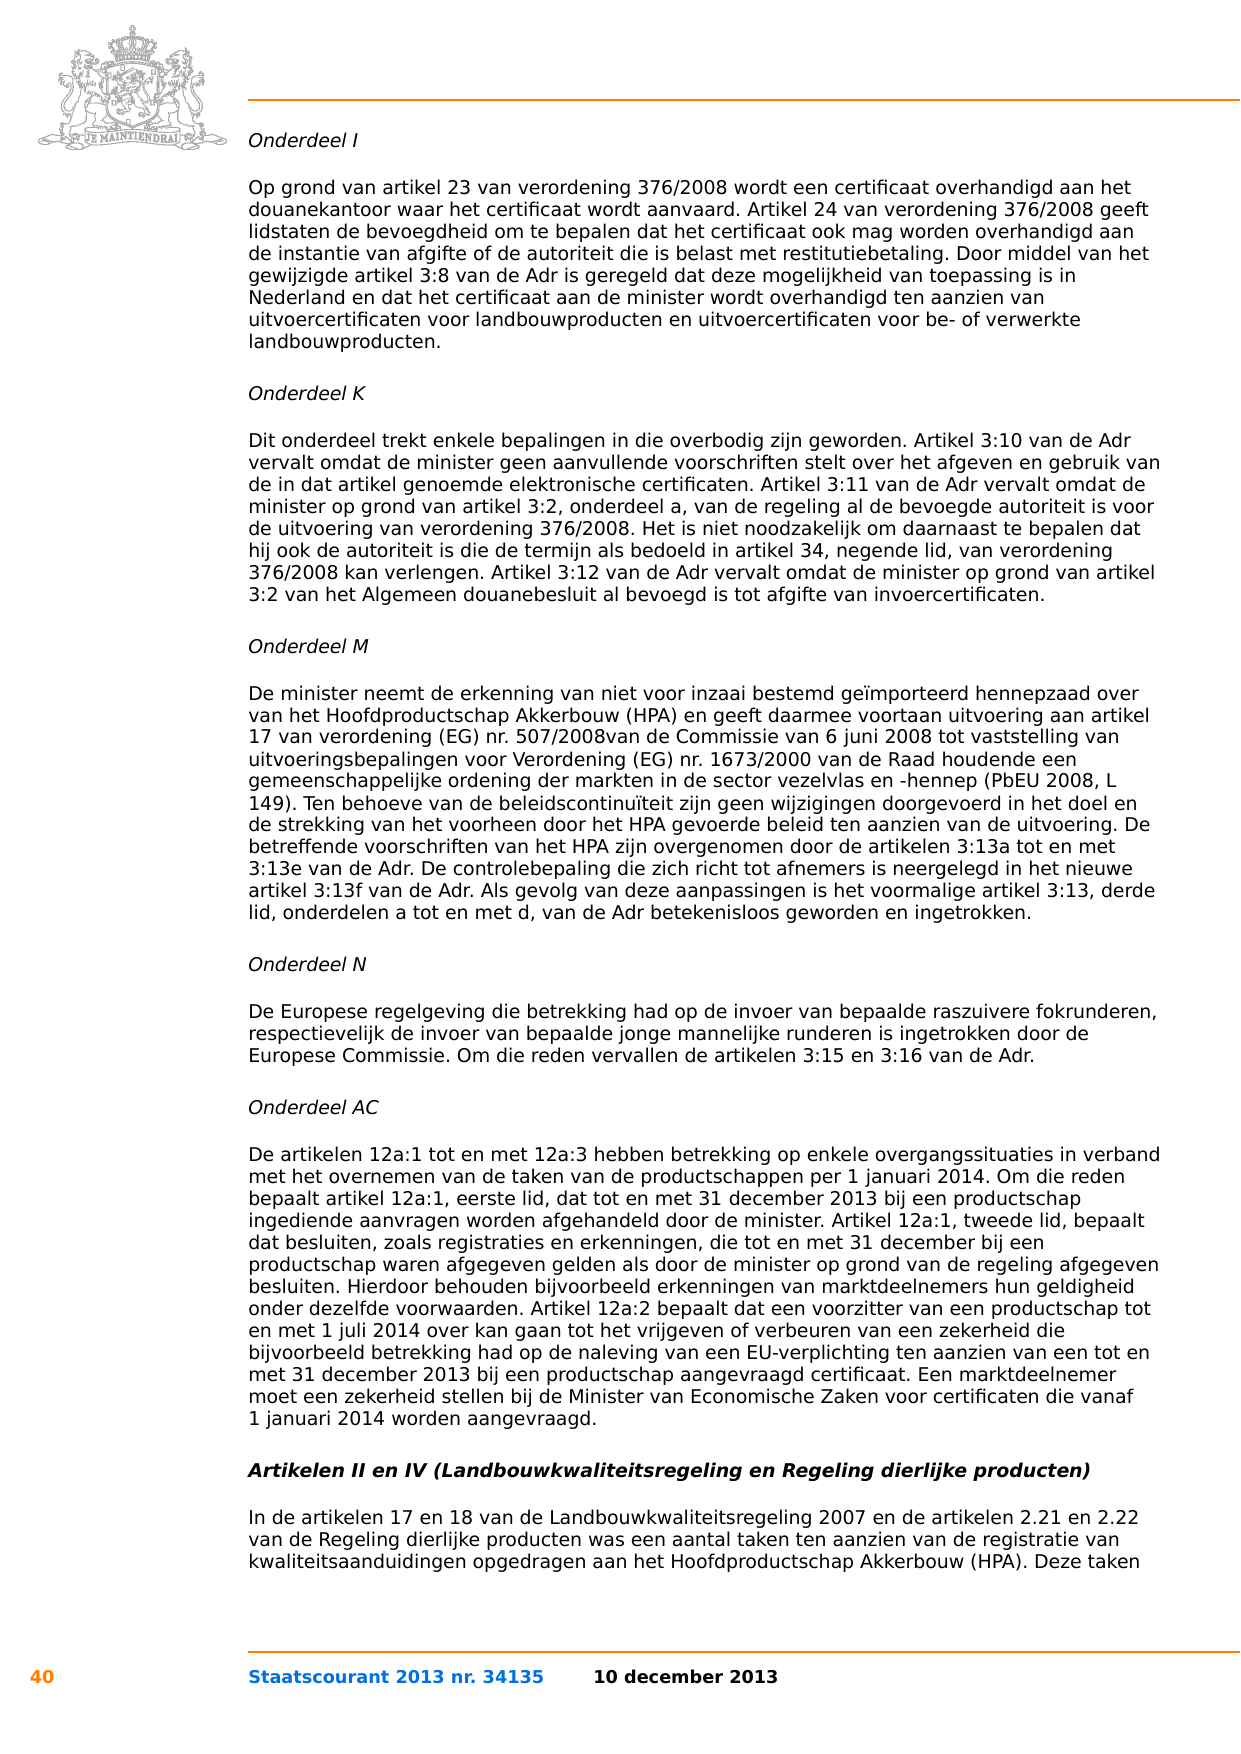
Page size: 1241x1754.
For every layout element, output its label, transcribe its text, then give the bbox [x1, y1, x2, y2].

text De Europese regelgeving die betrekking had op de invoer van bepaalde raszuivere fokrunderen, respectievelijk de invoer van bepaalde jonge mannelijke runderen is ingetrokken door de Europese Commissie. Om die reden vervallen de artikelen 3:15 en 3:16 van de Adr. [248, 1001, 1163, 1067]
picture [38, 25, 227, 150]
subtitle Onderdeel K [248, 383, 1163, 405]
text Dit onderdeel trekt enkele bepalingen in die overbodig zijn geworden. Artikel 3:10 van de Adr vervalt omdat de minister geen aanvullende voorschriften stelt over het afgeven en gebruik van de in dat artikel genoemde elektronische certificaten. Artikel 3:11 van de Adr vervalt omdat de minister op grond van artikel 3:2, onderdeel a, van de regeling al de bevoegde autoriteit is voor de uitvoering van verordening 376/2008. Het is niet noodzakelijk om daarnaast te bepalen dat hij ook de autoriteit is die de termijn als bedoeld in artikel 34, negende lid, van verordening 376/2008 kan verlengen. Artikel 3:12 van de Adr vervalt omdat de minister op grond van artikel 3:2 van het Algemeen douanebesluit al bevoegd is tot afgifte van invoercertificaten. [248, 430, 1163, 606]
subtitle Onderdeel N [248, 954, 1163, 976]
subtitle Artikelen II en IV (Landbouwkwaliteitsregeling en Regeling dierlijke producten) [248, 1460, 1163, 1482]
text In de artikelen 17 en 18 van de Landbouwkwaliteitsregeling 2007 en de artikelen 2.21 en 2.22 van de Regeling dierlijke producten was een aantal taken ten aanzien van de registratie van kwaliteitsaanduidingen opgedragen aan het Hoofdproductschap Akkerbouw (HPA). Deze taken [248, 1507, 1163, 1573]
subtitle Onderdeel M [248, 636, 1163, 657]
text De minister neemt de erkenning van niet voor inzaai bestemd geïmporteerd hennepzaad over van het Hoofdproductschap Akkerbouw (HPA) en geeft daarmee voortaan uitvoering aan artikel 17 van verordening (EG) nr. 507/2008van de Commissie van 6 juni 2008 tot vaststelling van uitvoeringsbepalingen voor Verordening (EG) nr. 1673/2000 van de Raad houdende een gemeenschappelijke ordening der markten in de sector vezelvlas en -hennep (PbEU 2008, L 149). Ten behoeve van de beleidscontinuïteit zijn geen wijzigingen doorgevoerd in het doel en de strekking van het voorheen door het HPA gevoerde beleid ten aanzien van de uitvoering. De betreffende voorschriften van het HPA zijn overgenomen door de artikelen 3:13a tot en met 3:13e van de Adr. De controlebepaling die zich richt tot afnemers is neergelegd in het nieuwe artikel 3:13f van de Adr. Als gevolg van deze aanpassingen is het voormalige artikel 3:13, derde lid, onderdelen a tot en met d, van de Adr betekenisloos geworden en ingetrokken. [248, 682, 1163, 924]
text Op grond van artikel 23 van verordening 376/2008 wordt een certificaat overhandigd aan het douanekantoor waar het certificaat wordt aanvaard. Artikel 24 van verordening 376/2008 geeft lidstaten de bevoegdheid om te bepalen dat het certificaat ook mag worden overhandigd aan de instantie van afgifte of de autoriteit die is belast met restitutiebetaling. Door middel van het gewijzigde artikel 3:8 van de Adr is geregeld dat deze mogelijkheid van toepassing is in Nederland en dat het certificaat aan de minister wordt overhandigd ten aanzien van uitvoercertificaten voor landbouwproducten en uitvoercertificaten voor be- of verwerkte landbouwproducten. [248, 177, 1163, 353]
subtitle Onderdeel I [248, 130, 1163, 152]
text De artikelen 12a:1 tot en met 12a:3 hebben betrekking op enkele overgangssituaties in verband met het overnemen van de taken van de productschappen per 1 januari 2014. Om die reden bepaalt artikel 12a:1, eerste lid, dat tot en met 31 december 2013 bij een productschap ingediende aanvragen worden afgehandeld door de minister. Artikel 12a:1, tweede lid, bepaalt dat besluiten, zoals registraties en erkenningen, die tot en met 31 december bij een productschap waren afgegeven gelden als door de minister op grond van de regeling afgegeven besluiten. Hierdoor behouden bijvoorbeeld erkenningen van marktdeelnemers hun geldigheid onder dezelfde voorwaarden. Artikel 12a:2 bepaalt dat een voorzitter van een productschap tot en met 1 juli 2014 over kan gaan tot het vrijgeven of verbeuren van een zekerheid die bijvoorbeeld betrekking had op de naleving van een EU-verplichting ten aanzien van een tot en met 31 december 2013 bij een productschap aangevraagd certificaat. Een marktdeelnemer moet een zekerheid stellen bij de Minister van Economische Zaken voor certificaten die vanaf 1 januari 2014 worden aangevraagd. [248, 1144, 1163, 1430]
subtitle Onderdeel AC [248, 1097, 1163, 1119]
